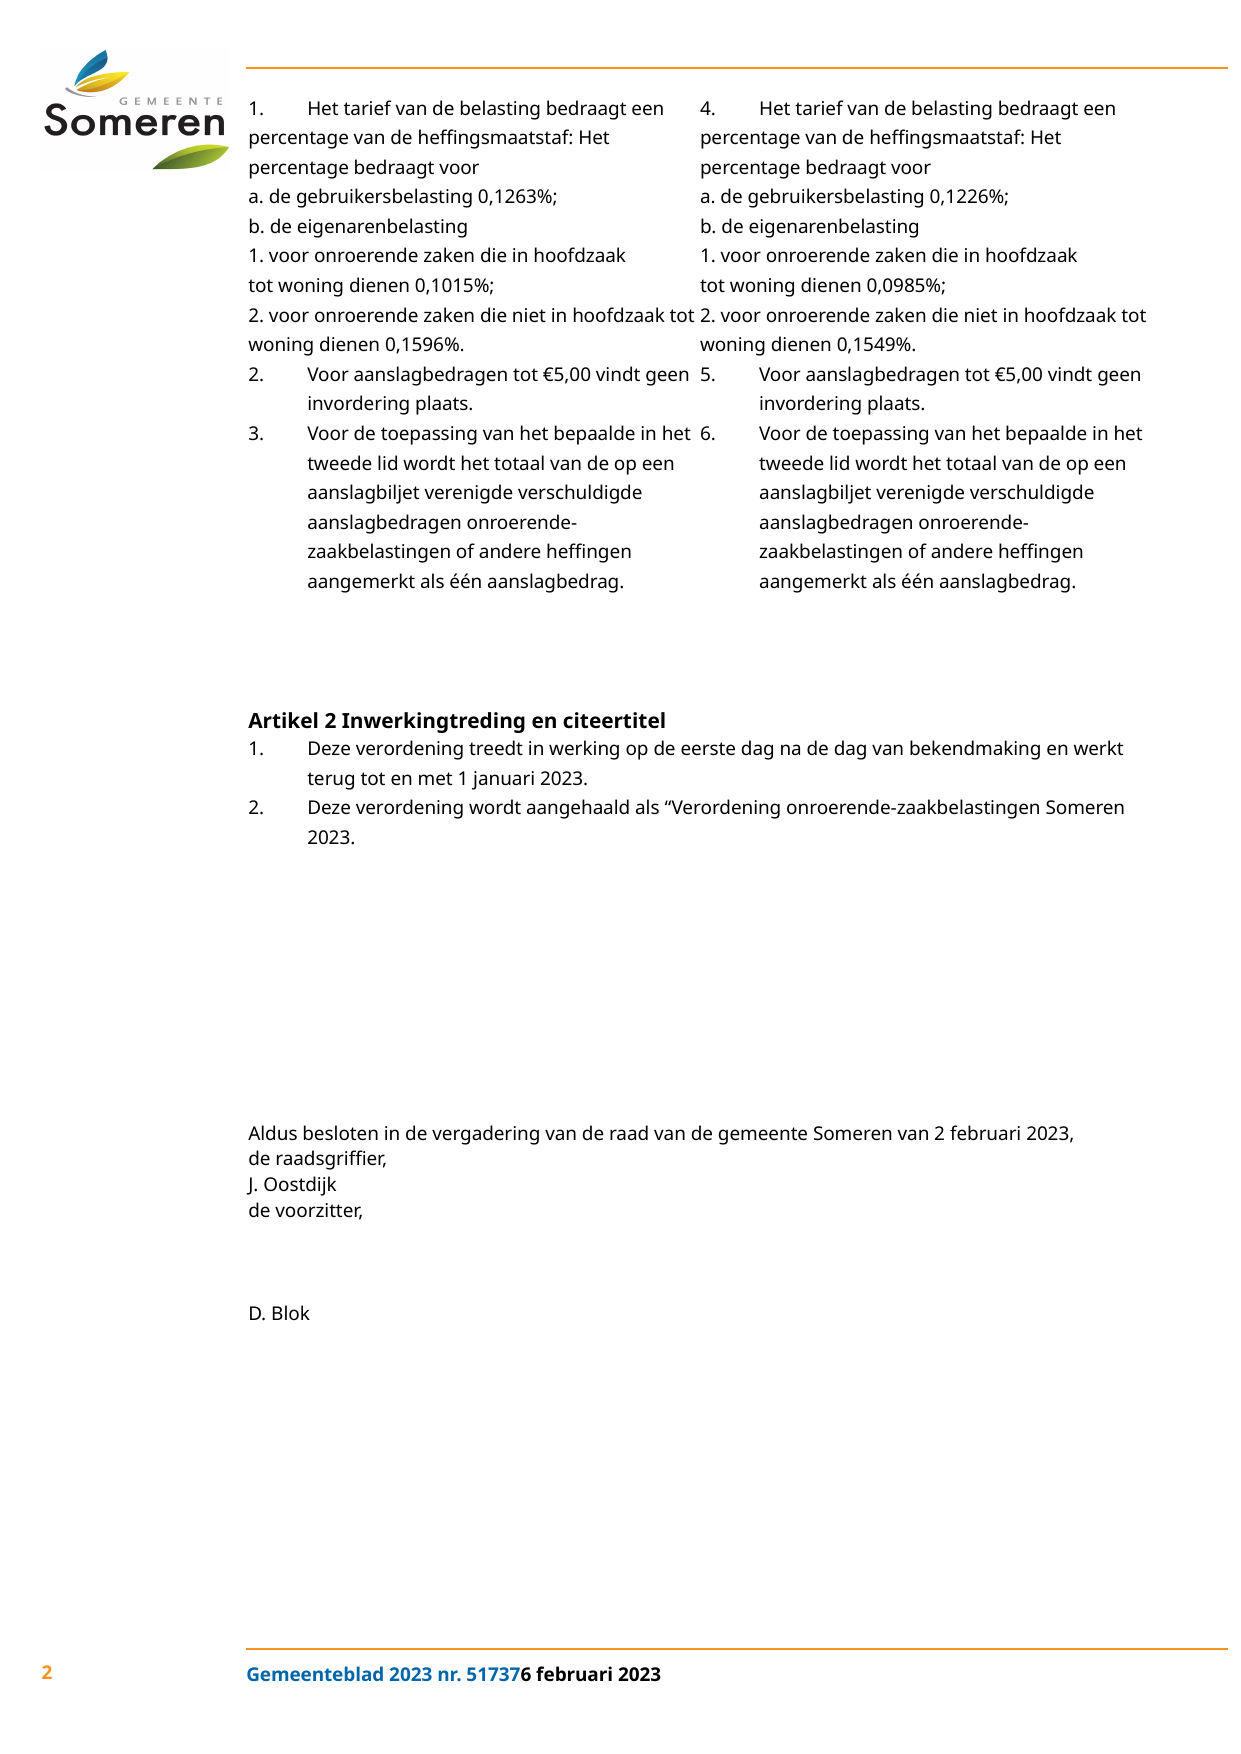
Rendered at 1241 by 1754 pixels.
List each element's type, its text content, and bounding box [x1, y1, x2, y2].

text J. Oostdijk [248, 1171, 1152, 1197]
table_cell Het tarief van de belasting bedraagt een percentage van de heffingsmaatstaf: Het percentage bedraagt voor a. de gebruikersbelasting 0,1263%; b. de eigenarenbelasting 1. voor onroerende zaken die in hoofdzaak tot woning dienen 0,1015%; 2. voor onroerende zaken die niet in hoofdzaak tot woning dienen 0,1596%. Voor aanslagbedragen tot €5,00 vindt geen invordering plaats. Voor de toepassing van het bepaalde in het tweede lid wordt het totaal van de op een aanslagbiljet verenigde verschuldigde aanslagbedragen onroerende-zaakbelastingen of andere heffingen aangemerkt als één aanslagbedrag. [248, 95, 700, 623]
text de voorzitter, [248, 1197, 1152, 1223]
picture [41, 47, 231, 172]
table_cell Het tarief van de belasting bedraagt een percentage van de heffingsmaatstaf: Het percentage bedraagt voor a. de gebruikersbelasting 0,1226%; b. de eigenarenbelasting 1. voor onroerende zaken die in hoofdzaak tot woning dienen 0,0985%; 2. voor onroerende zaken die niet in hoofdzaak tot woning dienen 0,1549%. Voor aanslagbedragen tot €5,00 vindt geen invordering plaats. Voor de toepassing van het bepaalde in het tweede lid wordt het totaal van de op een aanslagbiljet verenigde verschuldigde aanslagbedragen onroerende-zaakbelastingen of andere heffingen aangemerkt als één aanslagbedrag. [700, 95, 1152, 623]
text Artikel 2 Inwerkingtreding en citeertitel [248, 707, 1152, 735]
text Aldus besloten in de vergadering van de raad van de gemeente Someren van 2 februari 2023, [248, 1120, 1152, 1145]
list Deze verordening treedt in werking op de eerste dag na de dag van bekendmaking en werkt terug tot en met 1 januari 2023. [248, 735, 1152, 790]
list Deze verordening wordt aangehaald als “Verordening onroerende-zaakbelastingen Someren 2023. [248, 794, 1152, 849]
text de raadsgriffier, [248, 1145, 1152, 1171]
text D. Blok [248, 1300, 1152, 1326]
